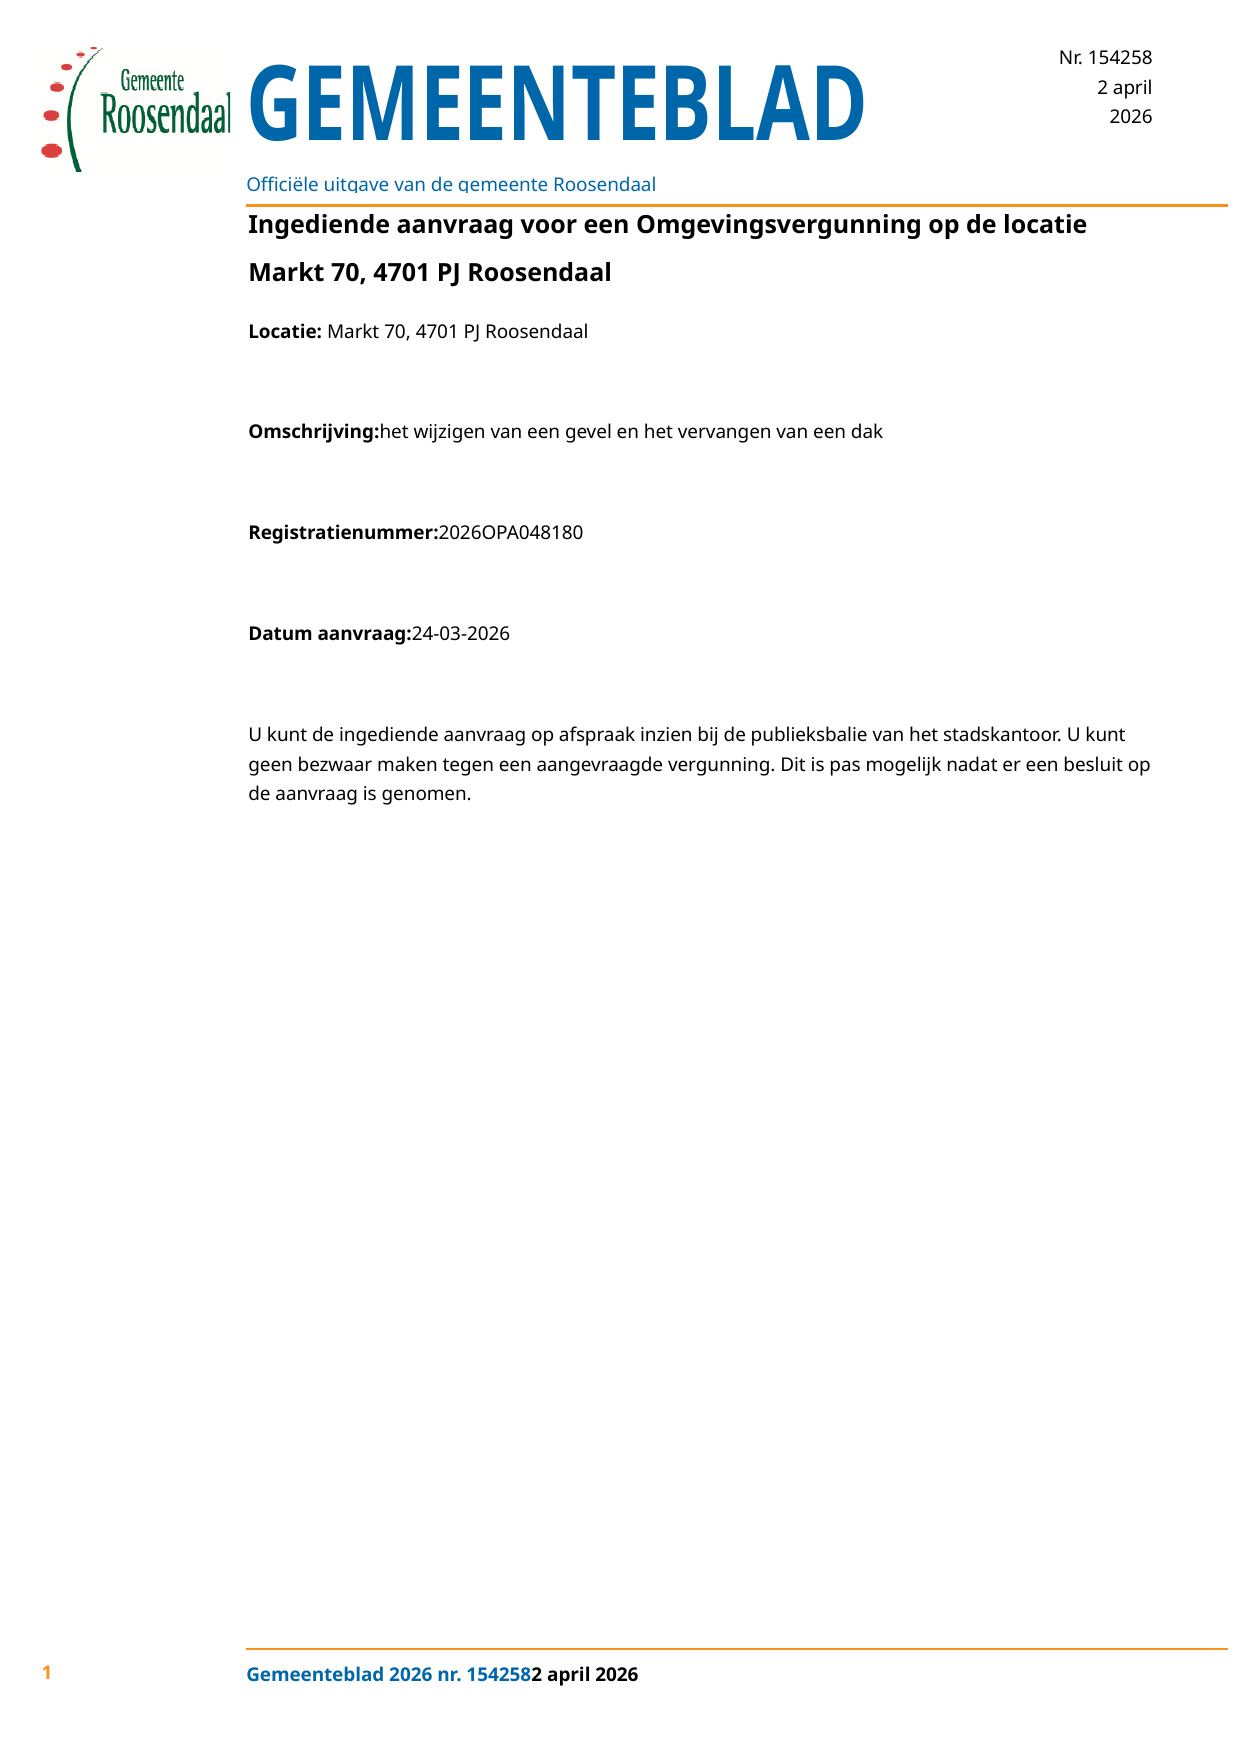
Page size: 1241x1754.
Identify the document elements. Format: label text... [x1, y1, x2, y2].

text Datum aanvraag:24-03-2026 [248, 620, 1152, 646]
text Locatie: Markt 70, 4701 PJ Roosendaal [248, 318, 1152, 344]
text U kunt de ingediende aanvraag op afspraak inzien bij de publieksbalie van het stadskantoor. U kunt geen bezwaar maken tegen een aangevraagde vergunning. Dit is pas mogelijk nadat er een besluit op de aanvraag is genomen. [248, 721, 1152, 806]
text Omschrijving:het wijzigen van een gevel en het vervangen van een dak [248, 419, 1152, 444]
text Ingediende aanvraag voor een Omgevingsvergunning op de locatie Markt 70, 4701 PJ Roosendaal [248, 207, 1152, 288]
text Registratienummer:2026OPA048180 [248, 519, 1152, 545]
picture [41, 47, 231, 172]
